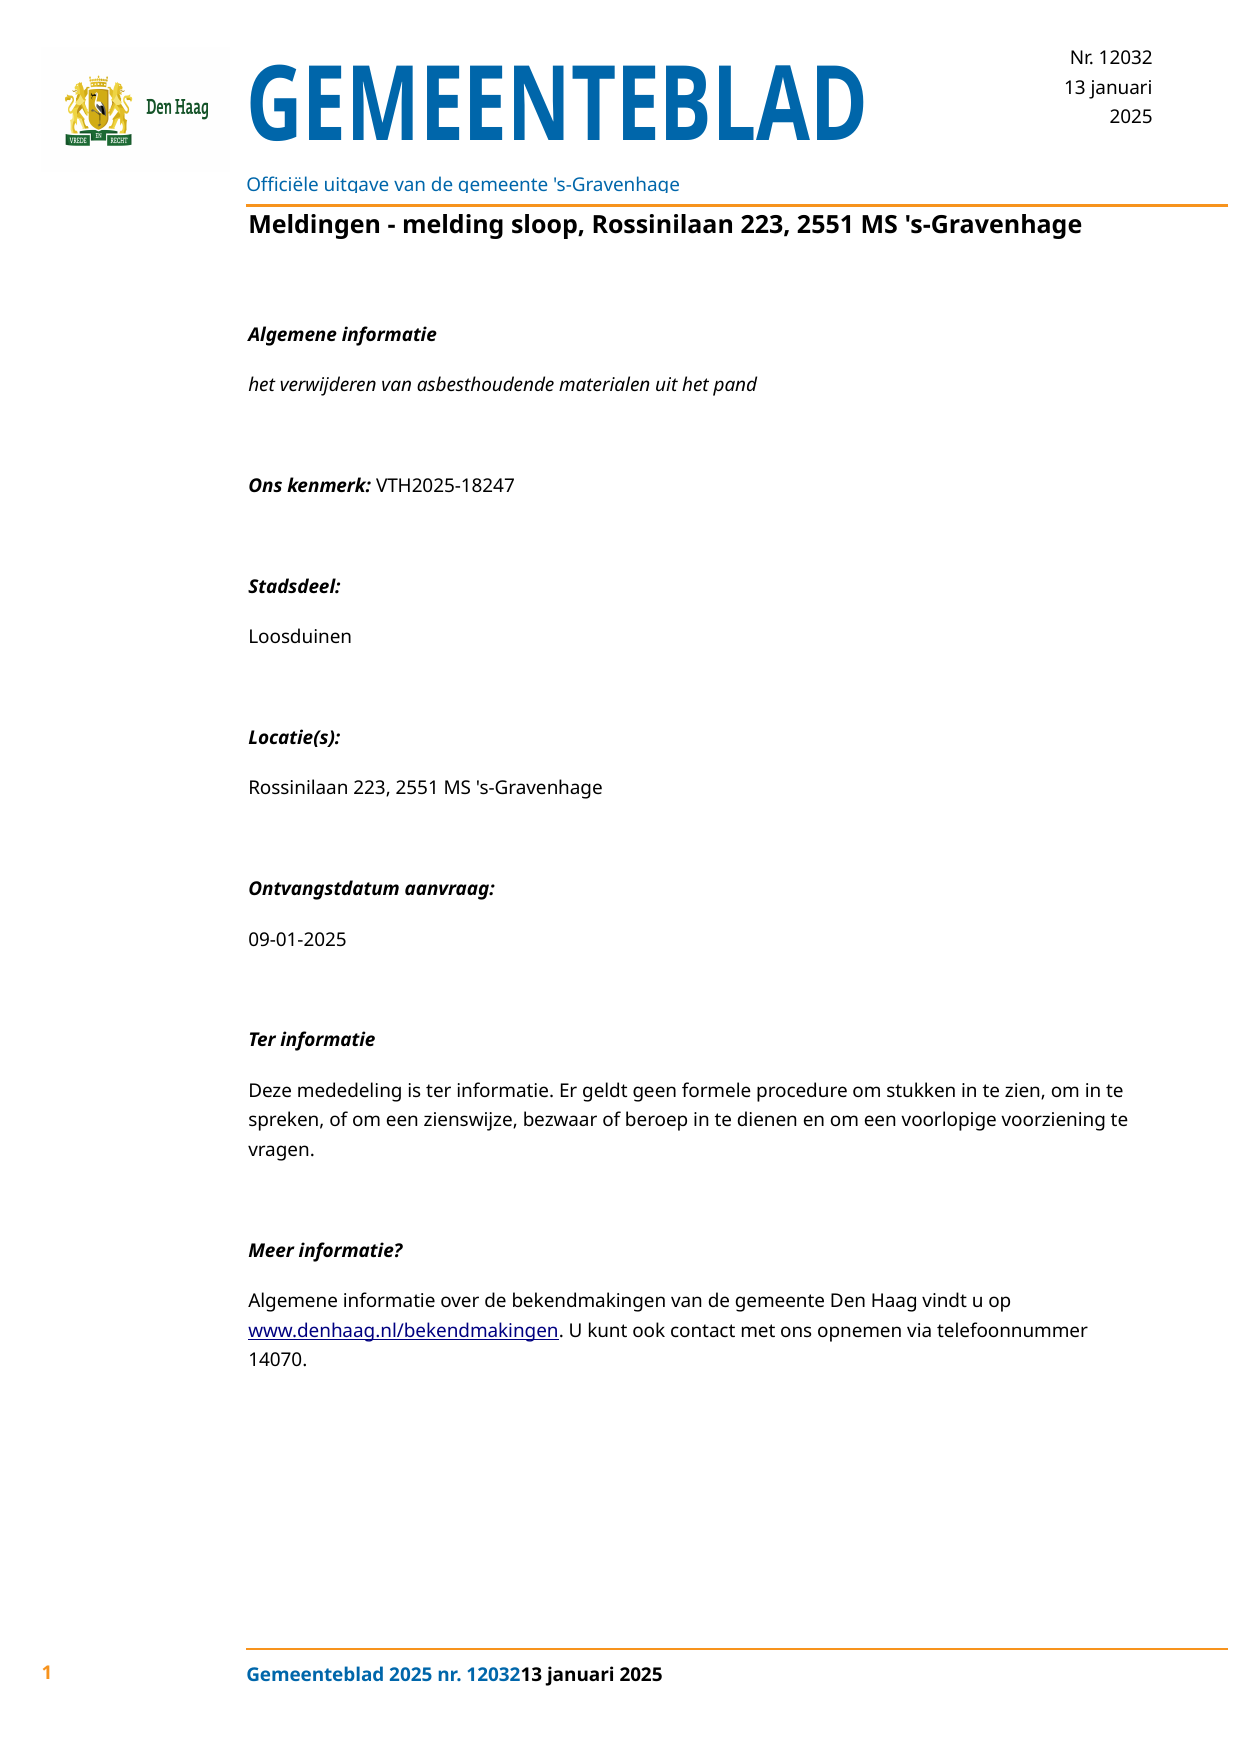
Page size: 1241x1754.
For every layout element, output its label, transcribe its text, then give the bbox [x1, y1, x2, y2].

picture [41, 47, 231, 172]
text 09-01-2025 [248, 926, 1152, 951]
text Ontvangstdatum aanvraag: [248, 875, 1152, 901]
text het verwijderen van asbesthoudende materialen uit het pand [248, 371, 1152, 397]
text Meldingen - melding sloop, Rossinilaan 223, 2551 MS 's-Gravenhage [248, 207, 1152, 241]
text Locatie(s): [248, 724, 1152, 750]
text Meer informatie? [248, 1237, 1152, 1263]
text Algemene informatie over de bekendmakingen van de gemeente Den Haag vindt u op www.denhaag.nl/bekendmakingen. U kunt ook contact met ons opnemen via telefoonnummer 14070. [248, 1287, 1152, 1372]
text Algemene informatie [248, 321, 1152, 346]
text Stadsdeel: [248, 573, 1152, 598]
text Ons kenmerk: VTH2025-18247 [248, 472, 1152, 498]
text Loosduinen [248, 623, 1152, 649]
text Deze mededeling is ter informatie. Er geldt geen formele procedure om stukken in te zien, om in te spreken, of om een zienswijze, bezwaar of beroep in te dienen en om een voorlopige voorziening te vragen. [248, 1077, 1152, 1162]
text Rossinilaan 223, 2551 MS 's-Gravenhage [248, 774, 1152, 800]
text Ter informatie [248, 1027, 1152, 1052]
